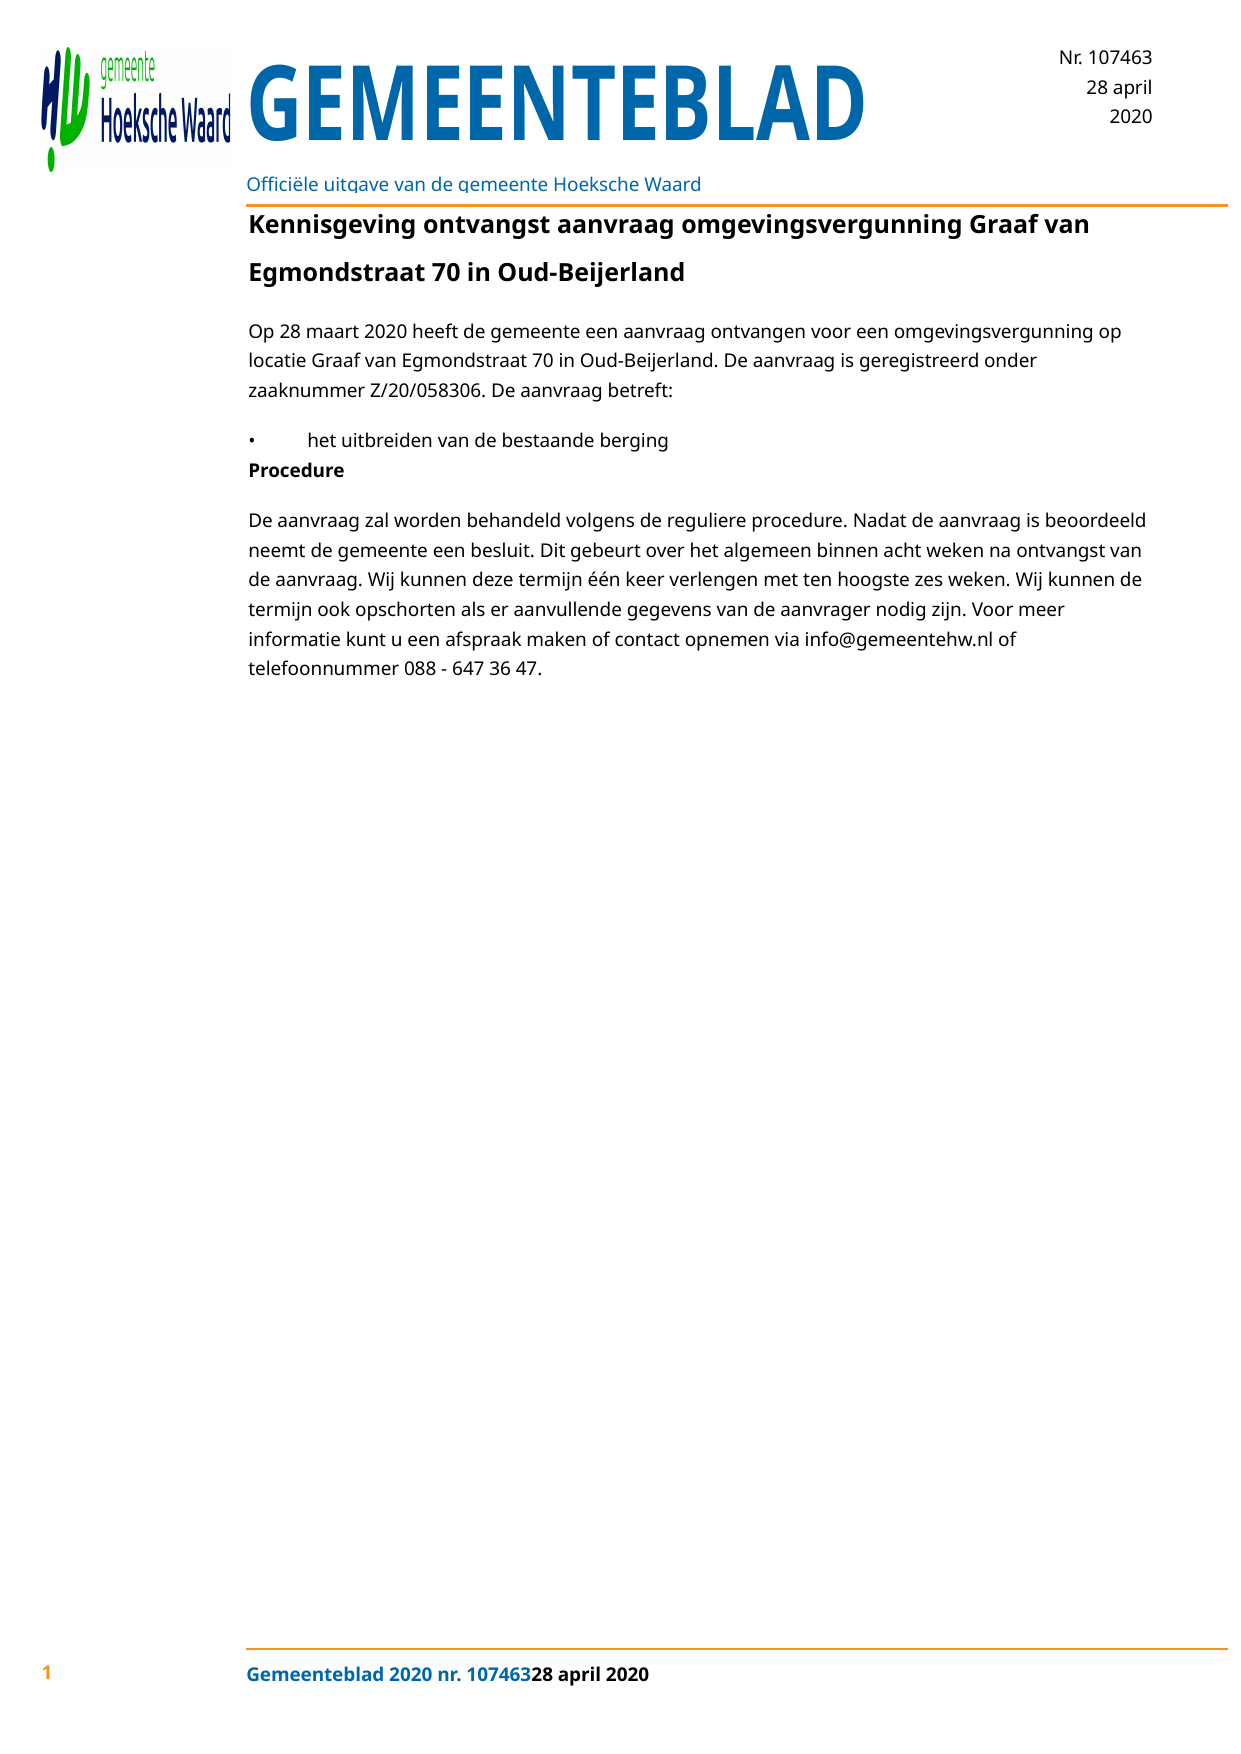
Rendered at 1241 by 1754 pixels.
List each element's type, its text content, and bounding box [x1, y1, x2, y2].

text De aanvraag zal worden behandeld volgens de reguliere procedure. Nadat de aanvraag is beoordeeld neemt de gemeente een besluit. Dit gebeurt over het algemeen binnen acht weken na ontvangst van de aanvraag. Wij kunnen deze termijn één keer verlengen met ten hoogste zes weken. Wij kunnen de termijn ook opschorten als er aanvullende gegevens van de aanvrager nodig zijn. Voor meer informatie kunt u een afspraak maken of contact opnemen via info@gemeentehw.nl of telefoonnummer 088 - 647 36 47. [248, 507, 1152, 681]
text Kennisgeving ontvangst aanvraag omgevingsvergunning Graaf van Egmondstraat 70 in Oud-Beijerland [248, 207, 1152, 288]
picture [41, 47, 231, 172]
text Procedure [248, 457, 1152, 483]
list het uitbreiden van de bestaande berging [248, 427, 1152, 453]
text Op 28 maart 2020 heeft de gemeente een aanvraag ontvangen voor een omgevingsvergunning op locatie Graaf van Egmondstraat 70 in Oud-Beijerland. De aanvraag is geregistreerd onder zaaknummer Z/20/058306. De aanvraag betreft: [248, 318, 1152, 403]
